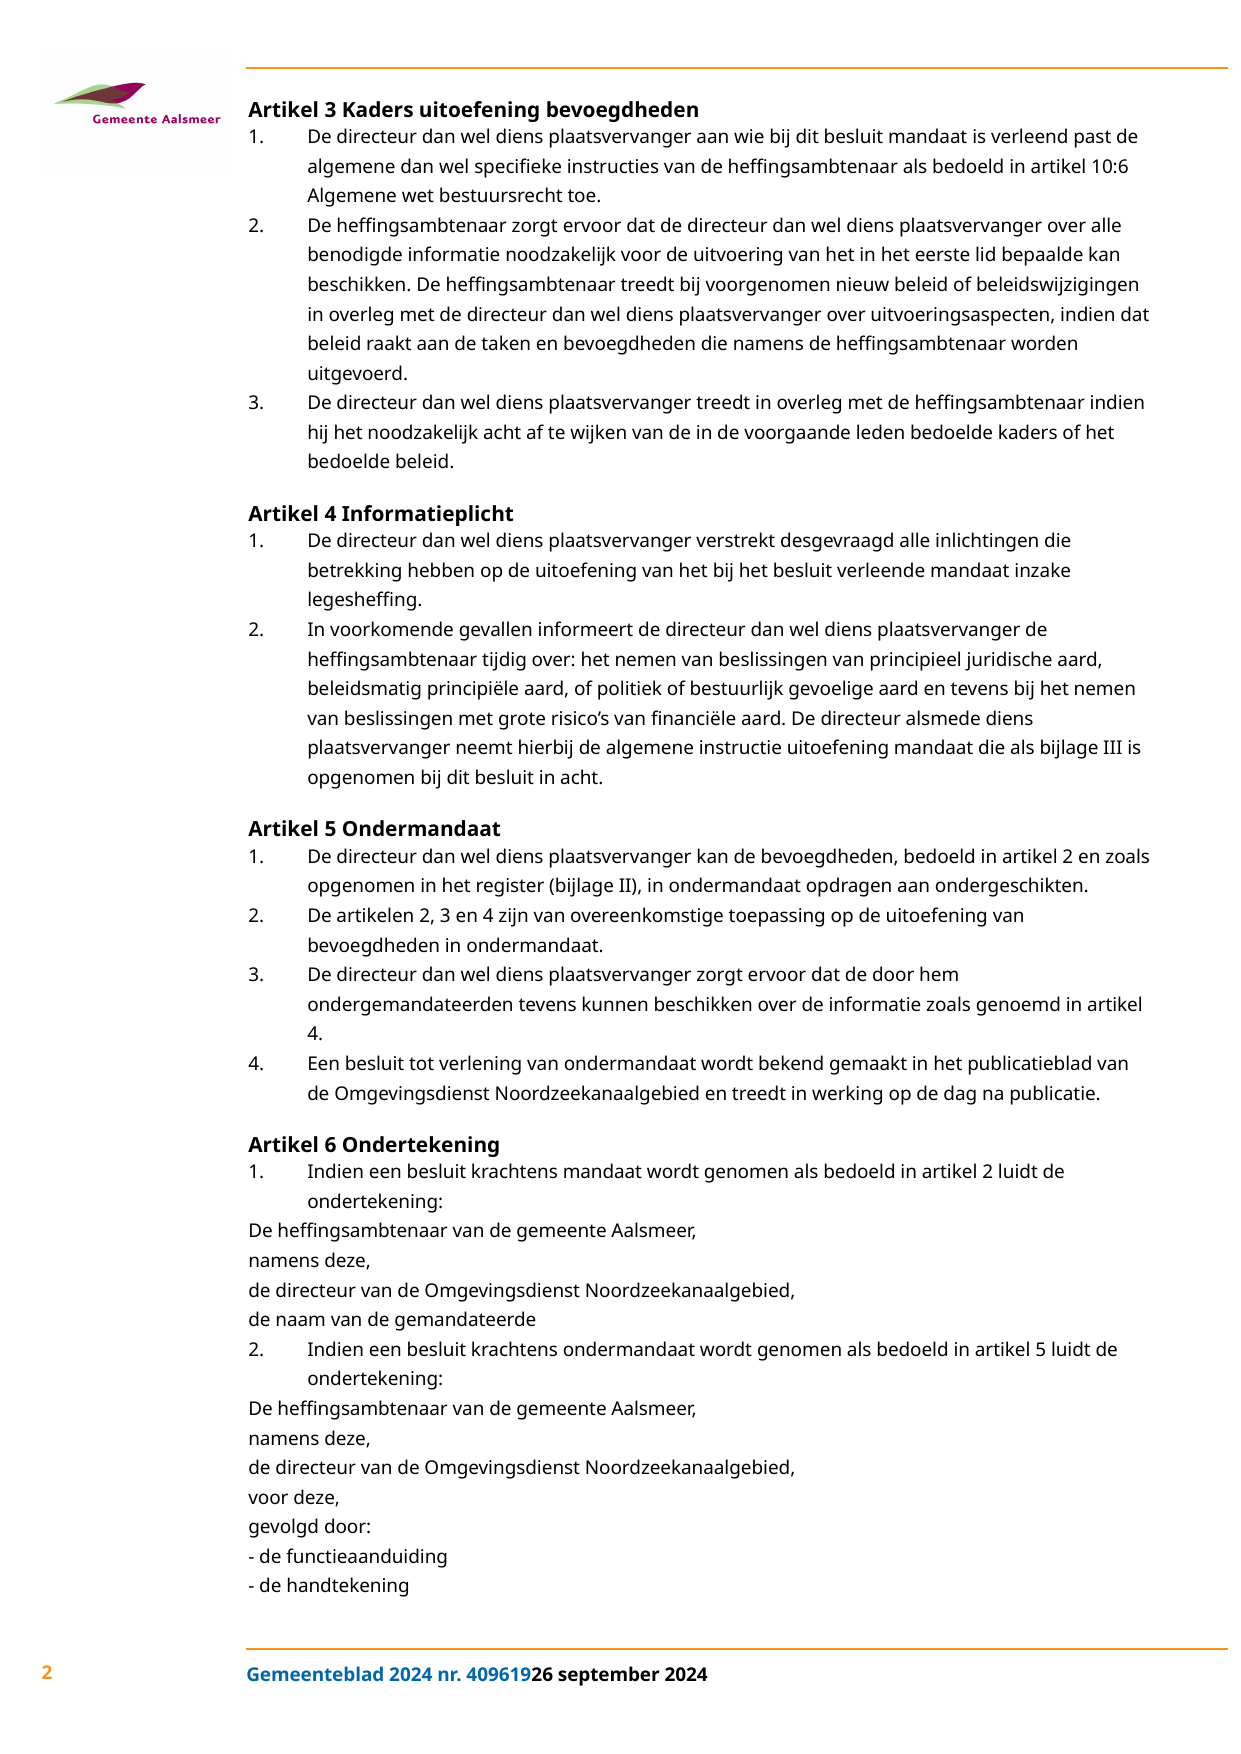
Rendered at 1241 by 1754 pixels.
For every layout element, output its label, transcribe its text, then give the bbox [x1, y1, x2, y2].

text Artikel 3 Kaders uitoefening bevoegdheden [248, 95, 1152, 123]
text - de handtekening [248, 1573, 1152, 1598]
text de naam van de gemandateerde [248, 1306, 1152, 1332]
text de directeur van de Omgevingsdienst Noordzeekanaalgebied, [248, 1454, 1152, 1480]
text gevolgd door: [248, 1513, 1152, 1539]
text de directeur van de Omgevingsdienst Noordzeekanaalgebied, [248, 1277, 1152, 1303]
list Indien een besluit krachtens mandaat wordt genomen als bedoeld in artikel 2 luidt de ondertekening: [248, 1158, 1152, 1214]
list De directeur dan wel diens plaatsvervanger kan de bevoegdheden, bedoeld in artikel 2 en zoals opgenomen in het register (bijlage II), in ondermandaat opdragen aan ondergeschikten. [248, 843, 1152, 898]
text Artikel 6 Ondertekening [248, 1130, 1152, 1158]
list In voorkomende gevallen informeert de directeur dan wel diens plaatsvervanger de heffingsambtenaar tijdig over: het nemen van beslissingen van principieel juridische aard, beleidsmatig principiële aard, of politiek of bestuurlijk gevoelige aard en tevens bij het nemen van beslissingen met grote risico’s van financiële aard. De directeur alsmede diens plaatsvervanger neemt hierbij de algemene instructie uitoefening mandaat die als bijlage III is opgenomen bij dit besluit in acht. [248, 616, 1152, 790]
list De directeur dan wel diens plaatsvervanger verstrekt desgevraagd alle inlichtingen die betrekking hebben op de uitoefening van het bij het besluit verleende mandaat inzake legesheffing. [248, 527, 1152, 612]
list De directeur dan wel diens plaatsvervanger treedt in overleg met de heffingsambtenaar indien hij het noodzakelijk acht af te wijken van de in de voorgaande leden bedoelde kaders of het bedoelde beleid. [248, 389, 1152, 474]
list Indien een besluit krachtens ondermandaat wordt genomen als bedoeld in artikel 5 luidt de ondertekening: [248, 1336, 1152, 1391]
text Artikel 5 Ondermandaat [248, 814, 1152, 843]
text namens deze, [248, 1247, 1152, 1273]
list De heffingsambtenaar zorgt ervoor dat de directeur dan wel diens plaatsvervanger over alle benodigde informatie noodzakelijk voor de uitvoering van het in het eerste lid bepaalde kan beschikken. De heffingsambtenaar treedt bij voorgenomen nieuw beleid of beleidswijzigingen in overleg met de directeur dan wel diens plaatsvervanger over uitvoeringsaspecten, indien dat beleid raakt aan de taken en bevoegdheden die namens de heffingsambtenaar worden uitgevoerd. [248, 212, 1152, 386]
text - de functieaanduiding [248, 1543, 1152, 1569]
text namens deze, [248, 1425, 1152, 1451]
list Een besluit tot verlening van ondermandaat wordt bekend gemaakt in het publicatieblad van de Omgevingsdienst Noordzeekanaalgebied en treedt in werking op de dag na publicatie. [248, 1050, 1152, 1105]
picture [41, 47, 231, 172]
text Artikel 4 Informatieplicht [248, 499, 1152, 527]
text De heffingsambtenaar van de gemeente Aalsmeer, [248, 1395, 1152, 1421]
list De directeur dan wel diens plaatsvervanger zorgt ervoor dat de door hem ondergemandateerden tevens kunnen beschikken over de informatie zoals genoemd in artikel 4. [248, 961, 1152, 1046]
text voor deze, [248, 1484, 1152, 1510]
list De directeur dan wel diens plaatsvervanger aan wie bij dit besluit mandaat is verleend past de algemene dan wel specifieke instructies van de heffingsambtenaar als bedoeld in artikel 10:6 Algemene wet bestuursrecht toe. [248, 123, 1152, 208]
text De heffingsambtenaar van de gemeente Aalsmeer, [248, 1218, 1152, 1243]
list De artikelen 2, 3 en 4 zijn van overeenkomstige toepassing op de uitoefening van bevoegdheden in ondermandaat. [248, 902, 1152, 957]
